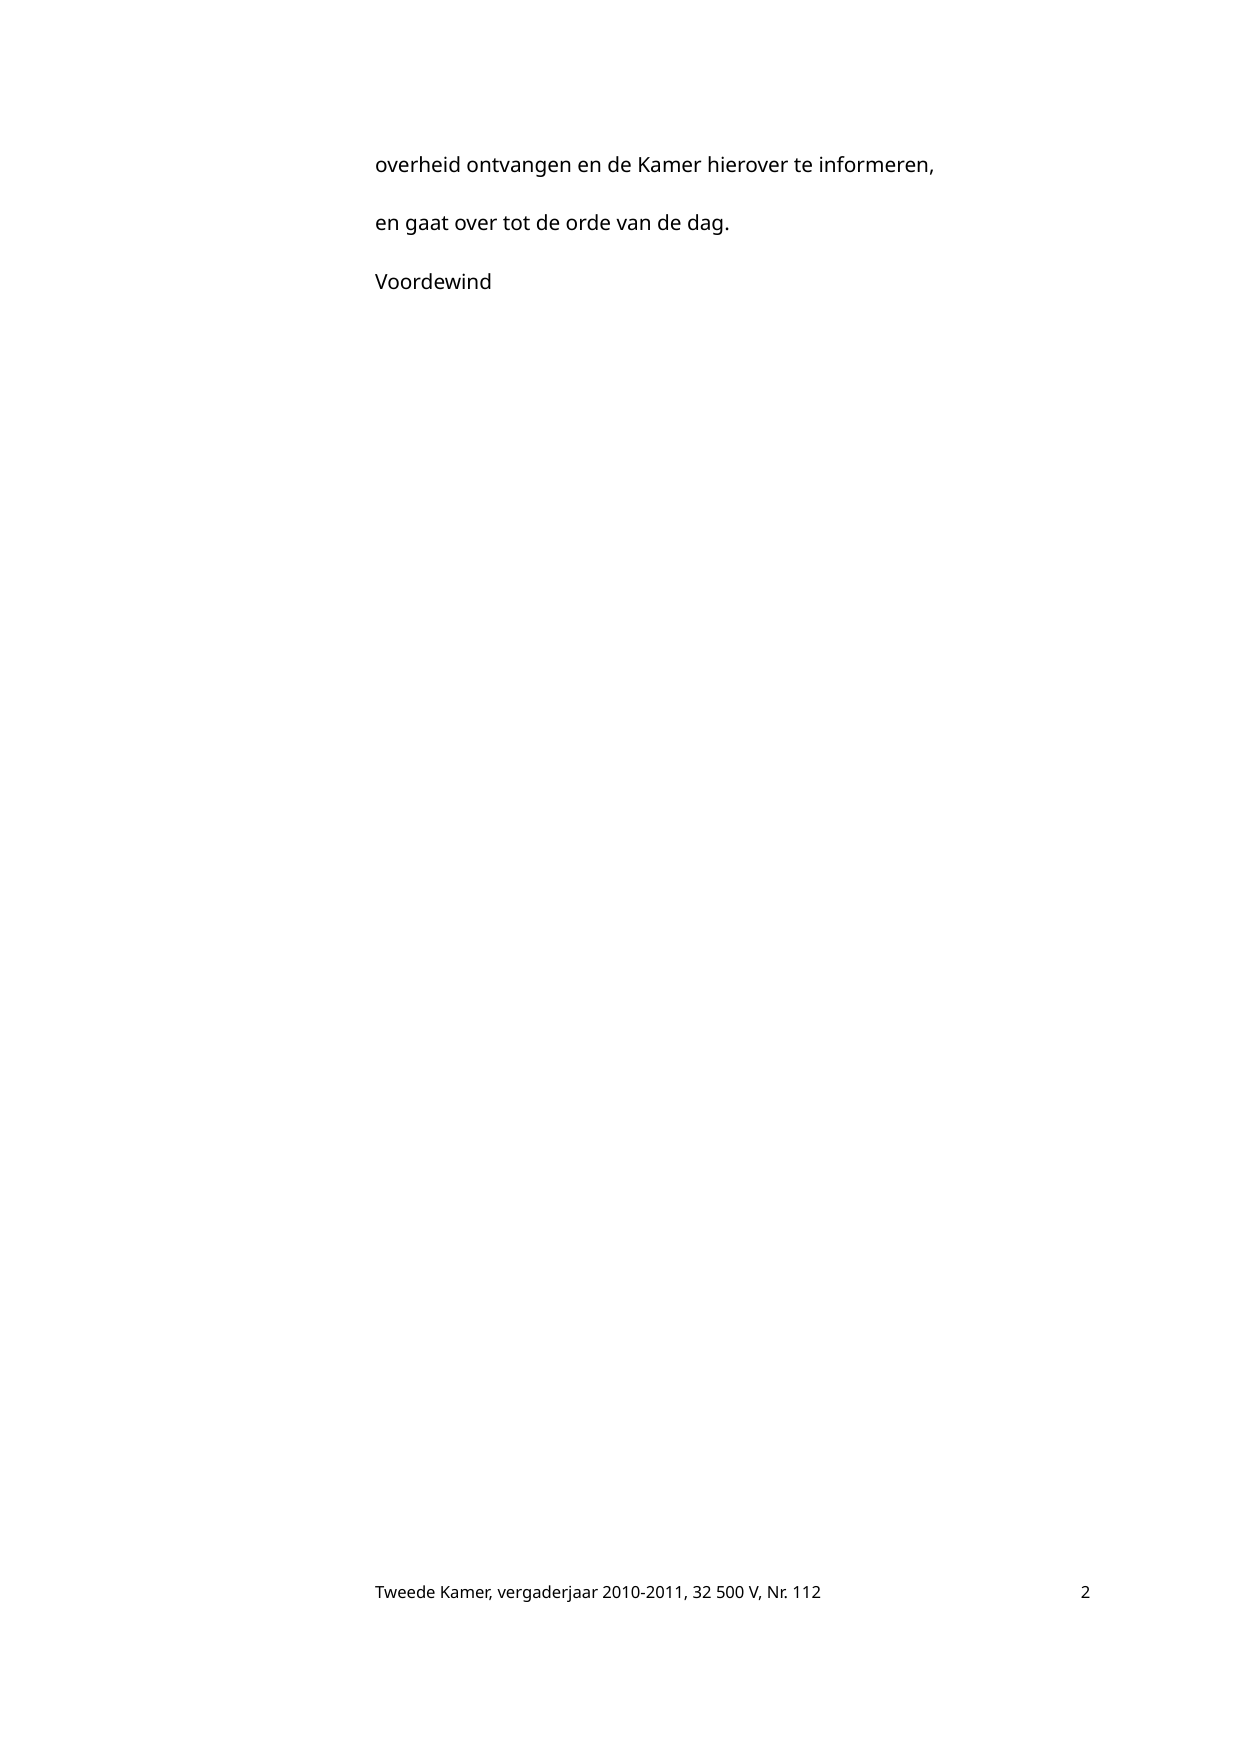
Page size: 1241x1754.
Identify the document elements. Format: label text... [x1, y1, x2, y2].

text Voordewind [375, 267, 1090, 295]
text overheid ontvangen en de Kamer hierover te informeren, [375, 150, 1090, 178]
text en gaat over tot de orde van de dag. [375, 208, 1090, 237]
